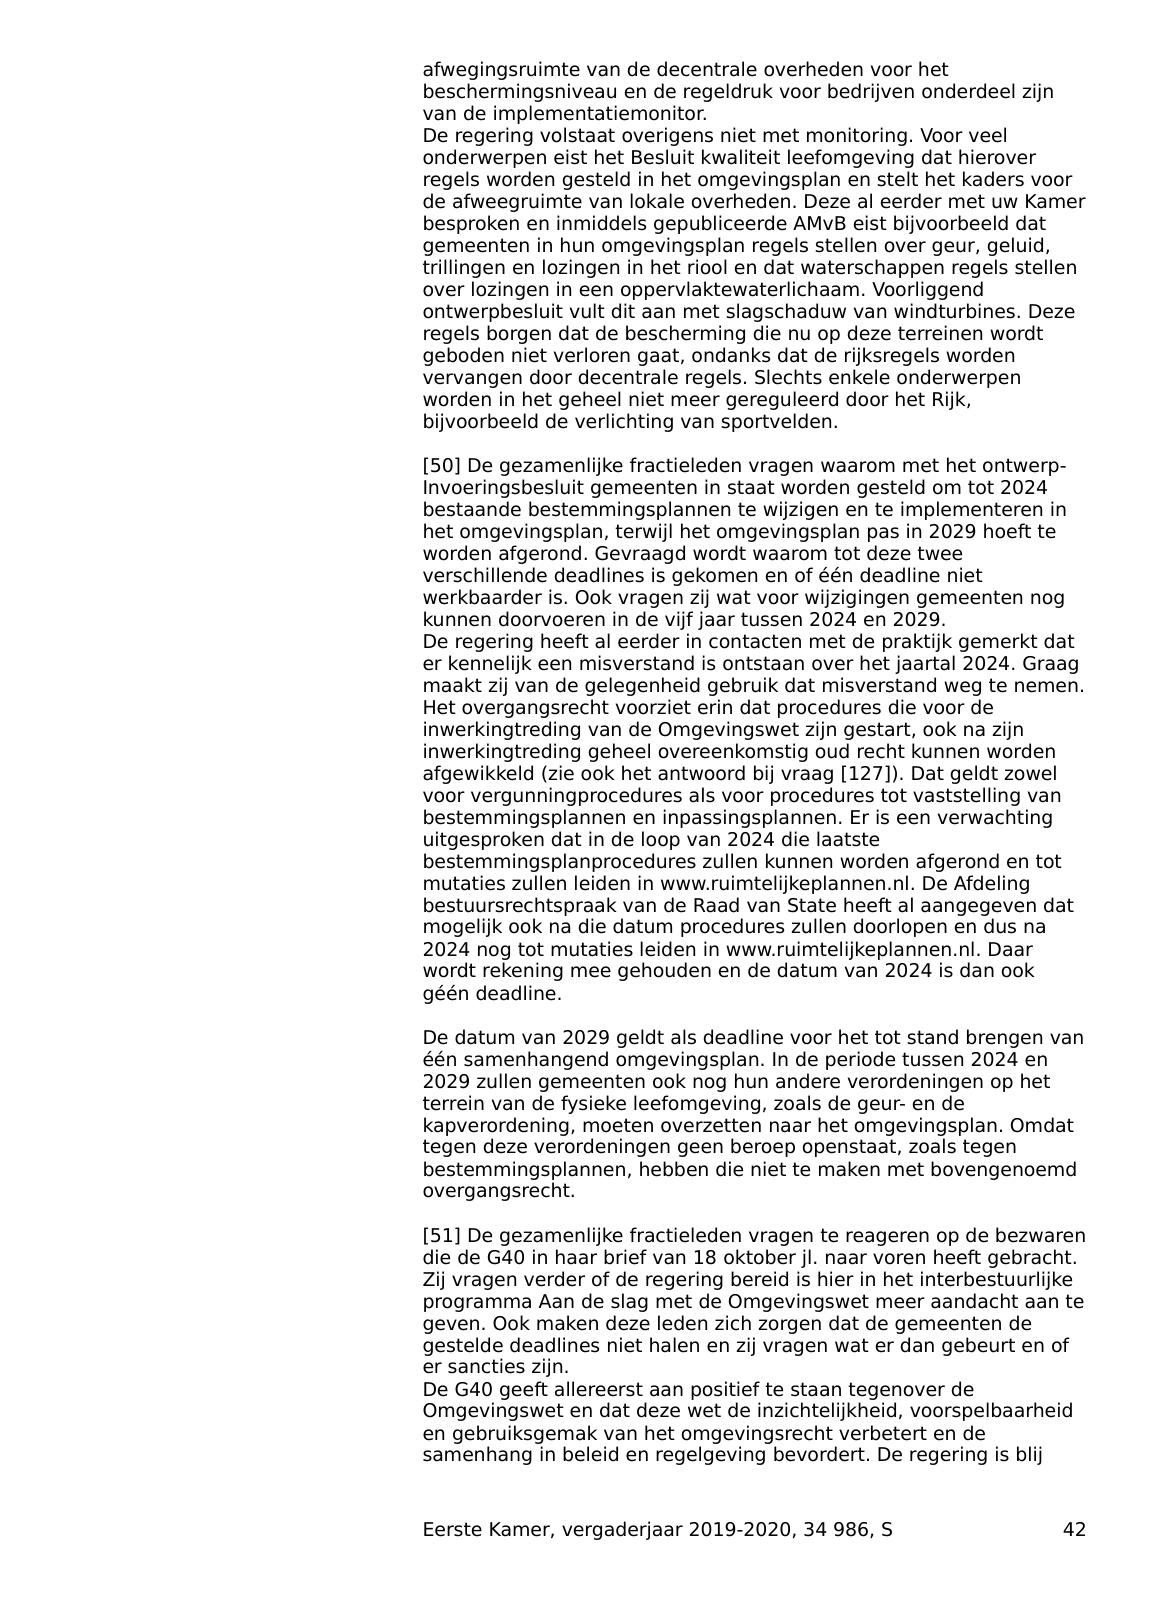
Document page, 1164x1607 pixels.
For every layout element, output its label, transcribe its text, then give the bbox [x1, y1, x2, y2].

text [51] De gezamenlijke fractieleden vragen te reageren op de bezwaren die de G40 in haar brief van 18 oktober jl. naar voren heeft gebracht. Zij vragen verder of de regering bereid is hier in het interbestuurlijke programma Aan de slag met de Omgevingswet meer aandacht aan te geven. Ook maken deze leden zich zorgen dat de gemeenten de gestelde deadlines niet halen en zij vragen wat er dan gebeurt en of er sancties zijn. [422, 1224, 1087, 1378]
text De regering heeft al eerder in contacten met de praktijk gemerkt dat er kennelijk een misverstand is ontstaan over het jaartal 2024. Graag maakt zij van de gelegenheid gebruik dat misverstand weg te nemen. Het overgangsrecht voorziet erin dat procedures die voor de inwerkingtreding van de Omgevingswet zijn gestart, ook na zijn inwerkingtreding geheel overeenkomstig oud recht kunnen worden afgewikkeld (zie ook het antwoord bij vraag [127]). Dat geldt zowel voor vergunningprocedures als voor procedures tot vaststelling van bestemmingsplannen en inpassingsplannen. Er is een verwachting uitgesproken dat in de loop van 2024 die laatste bestemmingsplanprocedures zullen kunnen worden afgerond en tot mutaties zullen leiden in www.ruimtelijkeplannen.nl. De Afdeling bestuursrechtspraak van de Raad van State heeft al aangegeven dat mogelijk ook na die datum procedures zullen doorlopen en dus na 2024 nog tot mutaties leiden in www.ruimtelijkeplannen.nl. Daar wordt rekening mee gehouden en de datum van 2024 is dan ook géén deadline. [422, 631, 1087, 1004]
text De G40 geeft allereerst aan positief te staan tegenover de Omgevingswet en dat deze wet de inzichtelijkheid, voorspelbaarheid en gebruiksgemak van het omgevingsrecht verbetert en de samenhang in beleid en regelgeving bevordert. De regering is blij [422, 1378, 1087, 1466]
text afwegingsruimte van de decentrale overheden voor het beschermingsniveau en de regeldruk voor bedrijven onderdeel zijn van de implementatiemonitor. [422, 59, 1087, 125]
text De datum van 2029 geldt als deadline voor het tot stand brengen van één samenhangend omgevingsplan. In de periode tussen 2024 en 2029 zullen gemeenten ook nog hun andere verordeningen op het terrein van de fysieke leefomgeving, zoals de geur- en de kapverordening, moeten overzetten naar het omgevingsplan. Omdat tegen deze verordeningen geen beroep openstaat, zoals tegen bestemmingsplannen, hebben die niet te maken met bovengenoemd overgangsrecht. [422, 1027, 1087, 1202]
text De regering volstaat overigens niet met monitoring. Voor veel onderwerpen eist het Besluit kwaliteit leefomgeving dat hierover regels worden gesteld in het omgevingsplan en stelt het kaders voor de afweegruimte van lokale overheden. Deze al eerder met uw Kamer besproken en inmiddels gepubliceerde AMvB eist bijvoorbeeld dat gemeenten in hun omgevingsplan regels stellen over geur, geluid, trillingen en lozingen in het riool en dat waterschappen regels stellen over lozingen in een oppervlaktewaterlichaam. Voorliggend ontwerpbesluit vult dit aan met slagschaduw van windturbines. Deze regels borgen dat de bescherming die nu op deze terreinen wordt geboden niet verloren gaat, ondanks dat de rijksregels worden vervangen door decentrale regels. Slechts enkele onderwerpen worden in het geheel niet meer gereguleerd door het Rijk, bijvoorbeeld de verlichting van sportvelden. [422, 125, 1087, 433]
text [50] De gezamenlijke fractieleden vragen waarom met het ontwerp-Invoeringsbesluit gemeenten in staat worden gesteld om tot 2024 bestaande bestemmingsplannen te wijzigen en te implementeren in het omgevingsplan, terwijl het omgevingsplan pas in 2029 hoeft te worden afgerond. Gevraagd wordt waarom tot deze twee verschillende deadlines is gekomen en of één deadline niet werkbaarder is. Ook vragen zij wat voor wijzigingen gemeenten nog kunnen doorvoeren in de vijf jaar tussen 2024 en 2029. [422, 455, 1087, 631]
